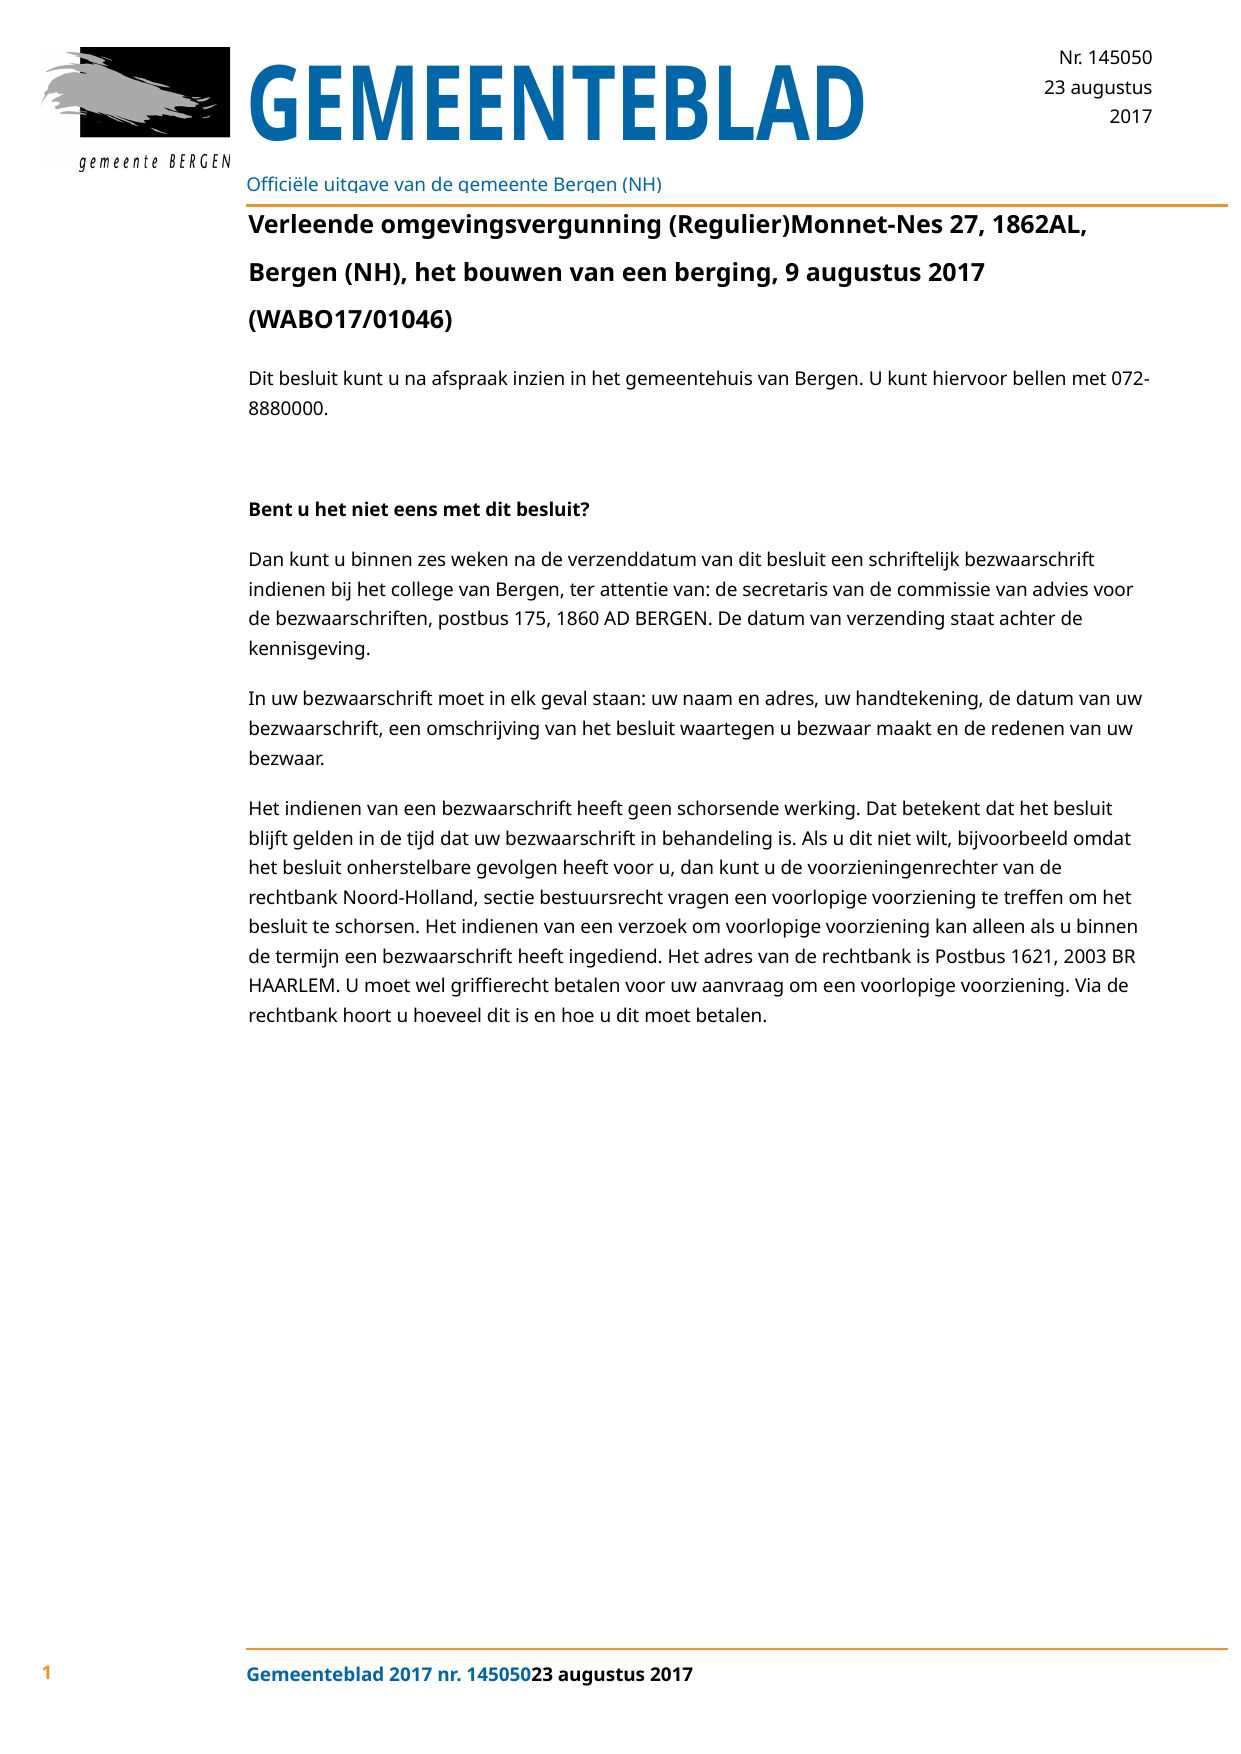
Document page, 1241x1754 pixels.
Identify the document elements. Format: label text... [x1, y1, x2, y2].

text In uw bezwaarschrift moet in elk geval staan: uw naam en adres, uw handtekening, de datum van uw bezwaarschrift, een omschrijving van het besluit waartegen u bezwaar maakt en de redenen van uw bezwaar. [248, 686, 1152, 770]
text Dit besluit kunt u na afspraak inzien in het gemeentehuis van Bergen. U kunt hiervoor bellen met 072-8880000. [248, 366, 1152, 421]
text Bent u het niet eens met dit besluit? [248, 496, 1152, 522]
text Dan kunt u binnen zes weken na de verzenddatum van dit besluit een schriftelijk bezwaarschrift indienen bij het college van Bergen, ter attentie van: de secretaris van de commissie van advies voor de bezwaarschriften, postbus 175, 1860 AD BERGEN. De datum van verzending staat achter de kennisgeving. [248, 546, 1152, 661]
text Het indienen van een bezwaarschrift heeft geen schorsende werking. Dat betekent dat het besluit blijft gelden in de tijd dat uw bezwaarschrift in behandeling is. Als u dit niet wilt, bijvoorbeeld omdat het besluit onherstelbare gevolgen heeft voor u, dan kunt u de voorzieningenrechter van de rechtbank Noord-Holland, sectie bestuursrecht vragen een voorlopige voorziening te treffen om het besluit te schorsen. Het indienen van een verzoek om voorlopige voorziening kan alleen als u binnen de termijn een bezwaarschrift heeft ingediend. Het adres van de rechtbank is Postbus 1621, 2003 BR HAARLEM. U moet wel griffierecht betalen voor uw aanvraag om een voorlopige voorziening. Via de rechtbank hoort u hoeveel dit is en hoe u dit moet betalen. [248, 795, 1152, 1028]
text Verleende omgevingsvergunning (Regulier)Monnet-Nes 27, 1862AL, Bergen (NH), het bouwen van een berging, 9 augustus 2017 (WABO17/01046) [248, 207, 1152, 336]
picture [41, 47, 231, 172]
